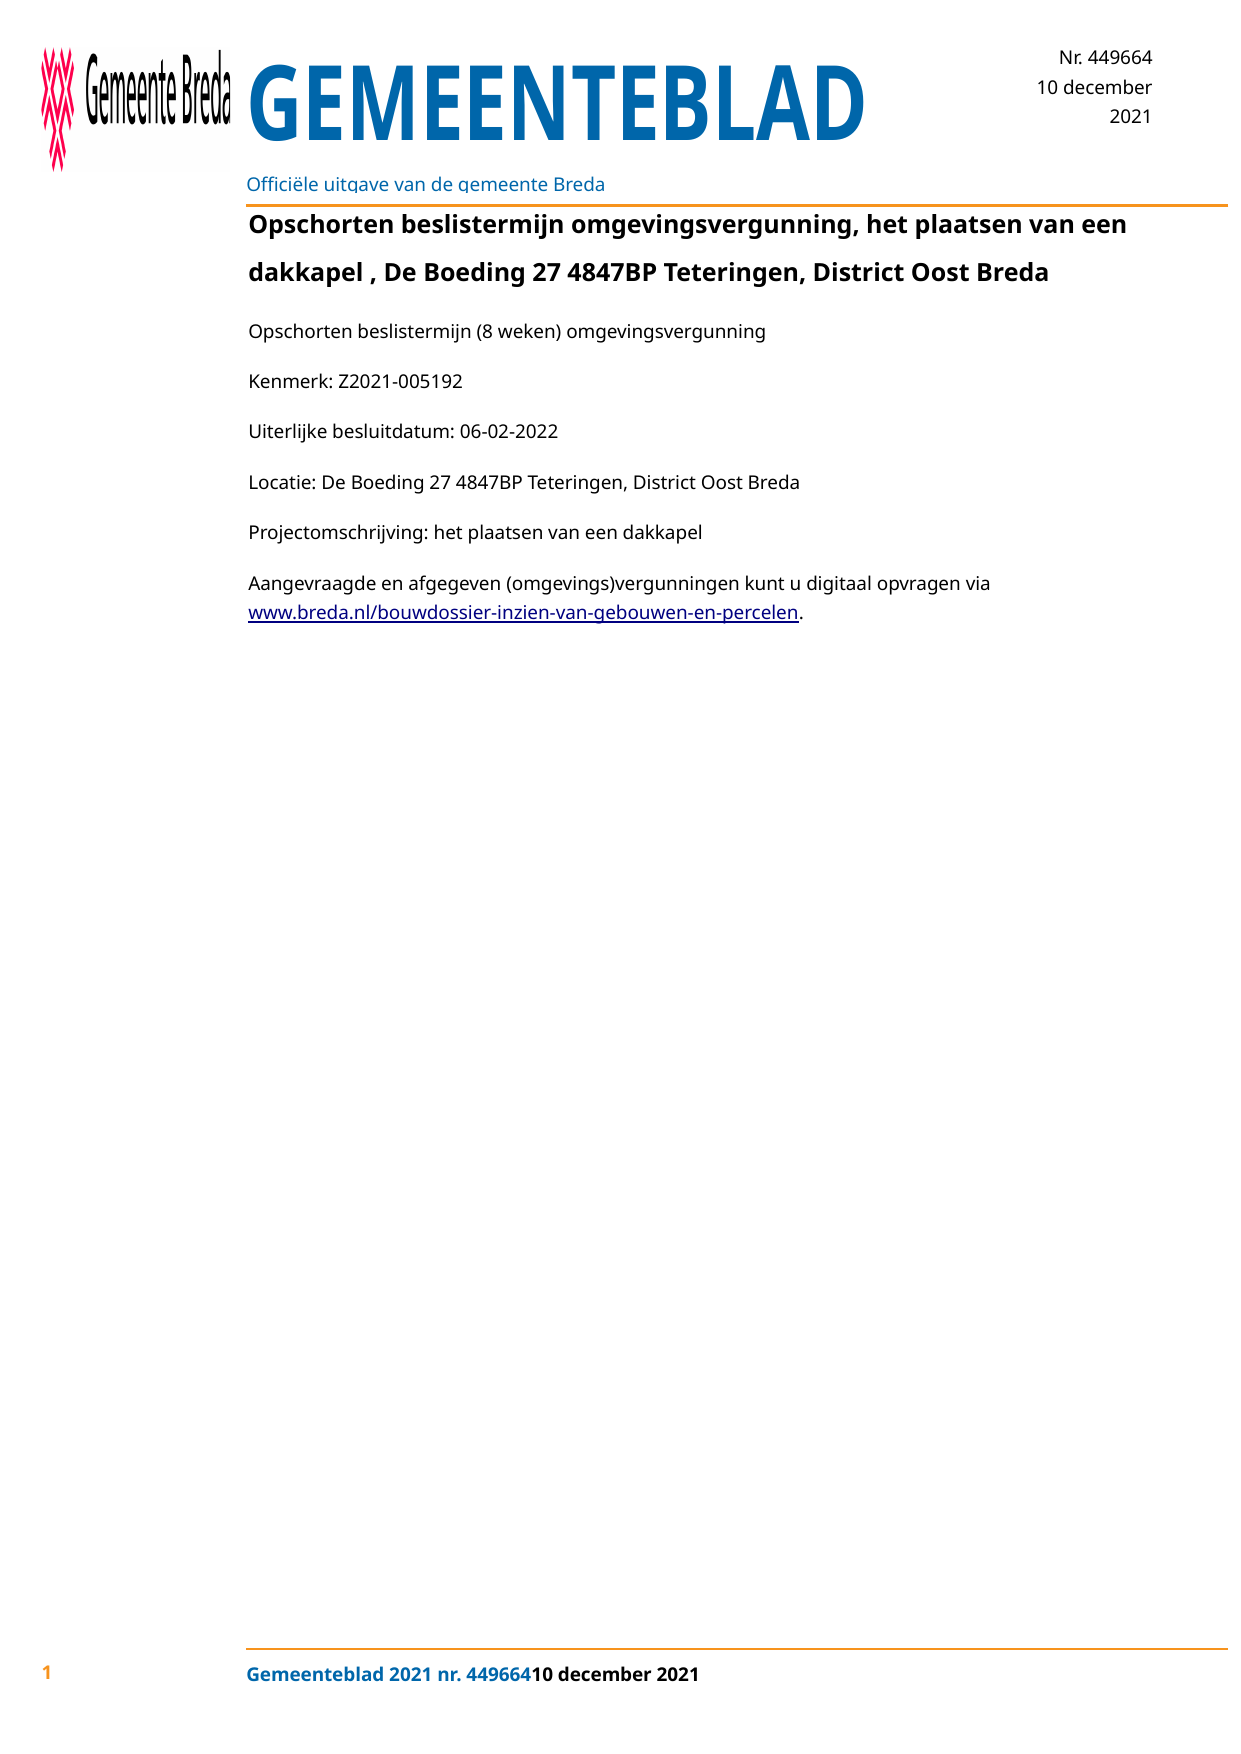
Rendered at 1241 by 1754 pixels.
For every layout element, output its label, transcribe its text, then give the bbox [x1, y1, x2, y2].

text Aangevraagde en afgegeven (omgevings)vergunningen kunt u digitaal opvragen via www.breda.nl/bouwdossier-inzien-van-gebouwen-en-percelen. [248, 570, 1152, 625]
text Uiterlijke besluitdatum: 06-02-2022 [248, 419, 1152, 444]
picture [41, 47, 231, 172]
text Locatie: De Boeding 27 4847BP Teteringen, District Oost Breda [248, 469, 1152, 495]
text Opschorten beslistermijn omgevingsvergunning, het plaatsen van een dakkapel , De Boeding 27 4847BP Teteringen, District Oost Breda [248, 207, 1152, 288]
text Opschorten beslistermijn (8 weken) omgevingsvergunning [248, 318, 1152, 344]
text Kenmerk: Z2021-005192 [248, 368, 1152, 394]
text Projectomschrijving: het plaatsen van een dakkapel [248, 519, 1152, 545]
